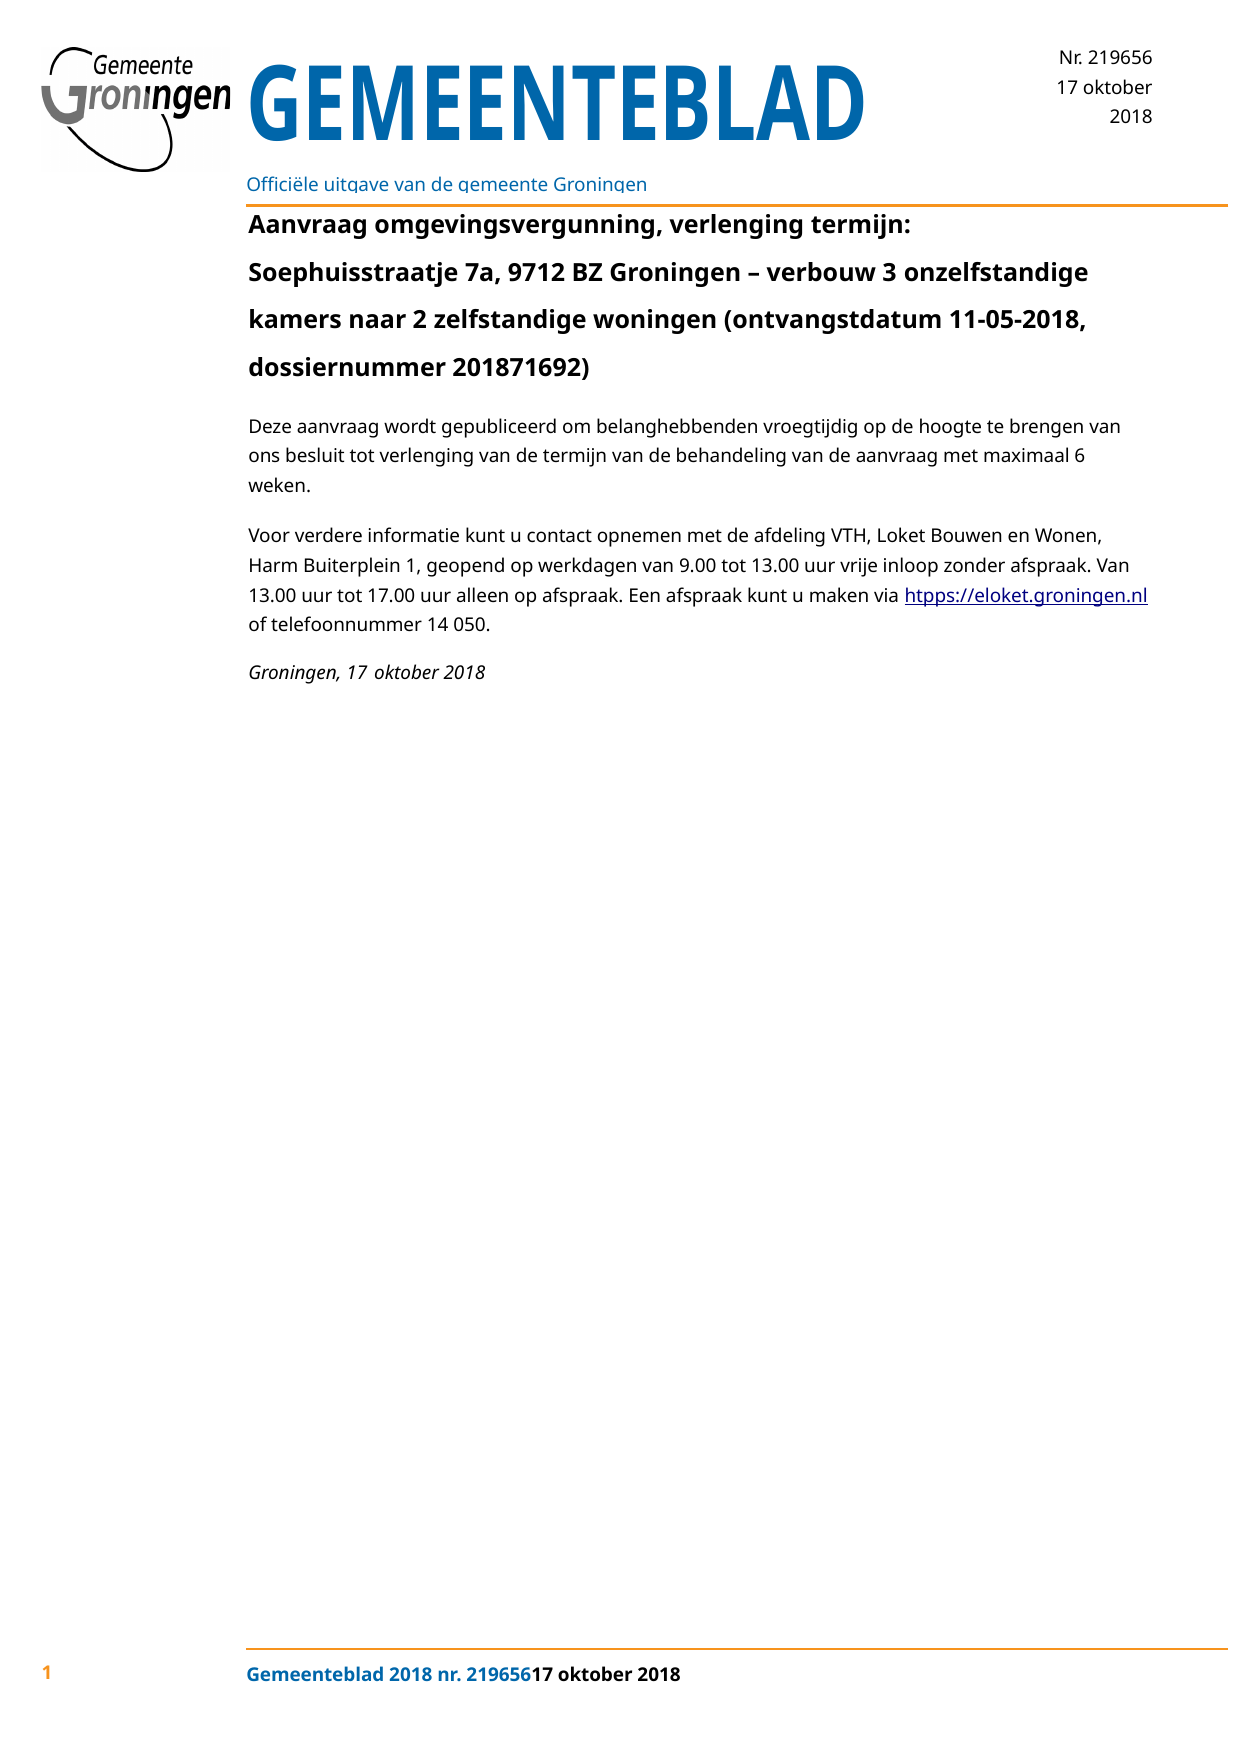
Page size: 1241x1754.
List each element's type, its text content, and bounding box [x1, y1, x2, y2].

text Voor verdere informatie kunt u contact opnemen met de afdeling VTH, Loket Bouwen en Wonen, Harm Buiterplein 1, geopend op werkdagen van 9.00 tot 13.00 uur vrije inloop zonder afspraak. Van 13.00 uur tot 17.00 uur alleen op afspraak. Een afspraak kunt u maken via htpps://eloket.groningen.nl of telefoonnummer 14 050. [248, 523, 1152, 637]
picture [41, 47, 231, 172]
text Aanvraag omgevingsvergunning, verlenging termijn: Soephuisstraatje 7a, 9712 BZ Groningen – verbouw 3 onzelfstandige kamers naar 2 zelfstandige woningen (ontvangstdatum 11-05-2018, dossiernummer 201871692) [248, 207, 1152, 384]
text Deze aanvraag wordt gepubliceerd om belanghebbenden vroegtijdig op de hoogte te brengen van ons besluit tot verlenging van de termijn van de behandeling van de aanvraag met maximaal 6 weken. [248, 413, 1152, 498]
text Groningen, 17 oktober 2018 [248, 659, 1152, 685]
